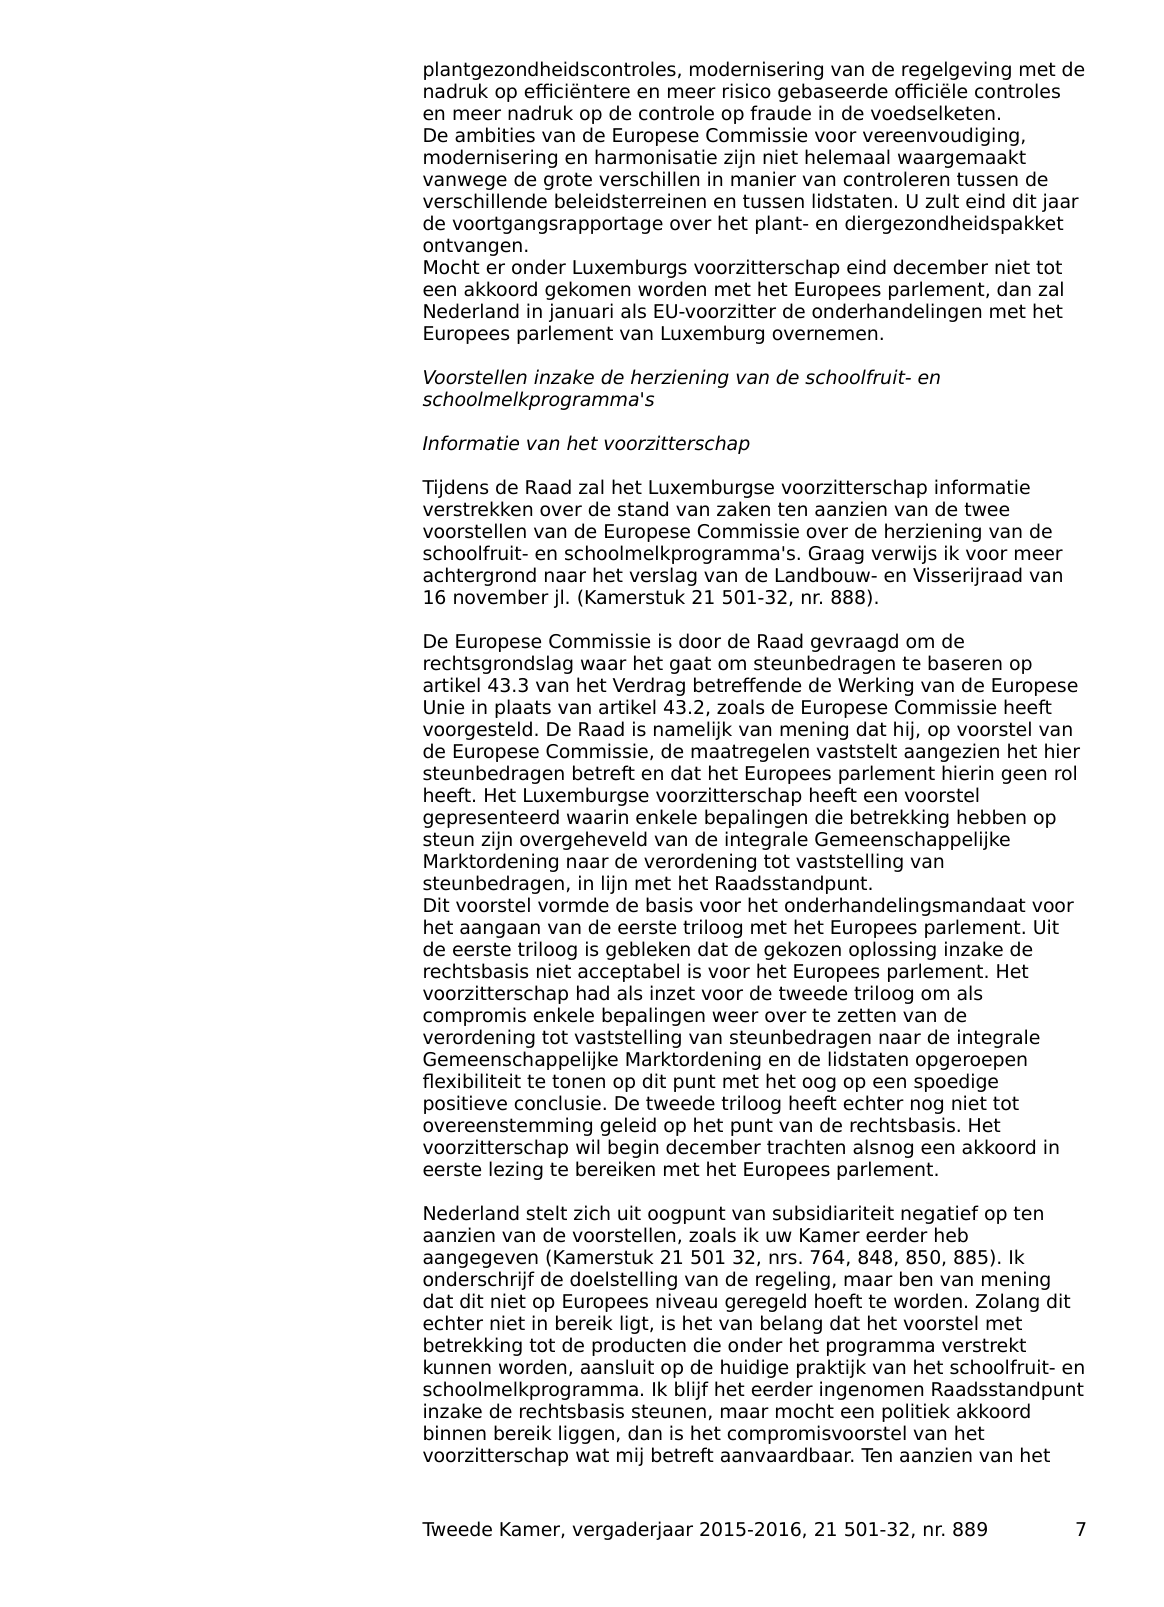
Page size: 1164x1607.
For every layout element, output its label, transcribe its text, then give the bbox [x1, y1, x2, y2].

text Tijdens de Raad zal het Luxemburgse voorzitterschap informatie verstrekken over de stand van zaken ten aanzien van de twee voorstellen van de Europese Commissie over de herziening van de schoolfruit- en schoolmelkprogramma's. Graag verwijs ik voor meer achtergrond naar het verslag van de Landbouw- en Visserijraad van 16 november jl. (Kamerstuk 21 501-32, nr. 888). [422, 477, 1087, 609]
text plantgezondheidscontroles, modernisering van de regelgeving met de nadruk op efficiëntere en meer risico gebaseerde officiële controles en meer nadruk op de controle op fraude in de voedselketen. [422, 59, 1087, 125]
text Mocht er onder Luxemburgs voorzitterschap eind december niet tot een akkoord gekomen worden met het Europees parlement, dan zal Nederland in januari als EU-voorzitter de onderhandelingen met het Europees parlement van Luxemburg overnemen. [422, 257, 1087, 345]
subtitle Voorstellen inzake de herziening van de schoolfruit- en schoolmelkprogramma's [422, 367, 1087, 411]
subtitle Informatie van het voorzitterschap [422, 433, 1087, 455]
text De ambities van de Europese Commissie voor vereenvoudiging, modernisering en harmonisatie zijn niet helemaal waargemaakt vanwege de grote verschillen in manier van controleren tussen de verschillende beleidsterreinen en tussen lidstaten. U zult eind dit jaar de voortgangsrapportage over het plant- en diergezondheidspakket ontvangen. [422, 125, 1087, 257]
text Nederland stelt zich uit oogpunt van subsidiariteit negatief op ten aanzien van de voorstellen, zoals ik uw Kamer eerder heb aangegeven (Kamerstuk 21 501 32, nrs. 764, 848, 850, 885). Ik onderschrijf de doelstelling van de regeling, maar ben van mening dat dit niet op Europees niveau geregeld hoeft te worden. Zolang dit echter niet in bereik ligt, is het van belang dat het voorstel met betrekking tot de producten die onder het programma verstrekt kunnen worden, aansluit op de huidige praktijk van het schoolfruit- en schoolmelkprogramma. Ik blijf het eerder ingenomen Raadsstandpunt inzake de rechtsbasis steunen, maar mocht een politiek akkoord binnen bereik liggen, dan is het compromisvoorstel van het voorzitterschap wat mij betreft aanvaardbaar. Ten aanzien van het [422, 1203, 1087, 1467]
text Dit voorstel vormde de basis voor het onderhandelingsmandaat voor het aangaan van de eerste triloog met het Europees parlement. Uit de eerste triloog is gebleken dat de gekozen oplossing inzake de rechtsbasis niet acceptabel is voor het Europees parlement. Het voorzitterschap had als inzet voor de tweede triloog om als compromis enkele bepalingen weer over te zetten van de verordening tot vaststelling van steunbedragen naar de integrale Gemeenschappelijke Marktordening en de lidstaten opgeroepen flexibiliteit te tonen op dit punt met het oog op een spoedige positieve conclusie. De tweede triloog heeft echter nog niet tot overeenstemming geleid op het punt van de rechtsbasis. Het voorzitterschap wil begin december trachten alsnog een akkoord in eerste lezing te bereiken met het Europees parlement. [422, 895, 1087, 1181]
text De Europese Commissie is door de Raad gevraagd om de rechtsgrondslag waar het gaat om steunbedragen te baseren op artikel 43.3 van het Verdrag betreffende de Werking van de Europese Unie in plaats van artikel 43.2, zoals de Europese Commissie heeft voorgesteld. De Raad is namelijk van mening dat hij, op voorstel van de Europese Commissie, de maatregelen vaststelt aangezien het hier steunbedragen betreft en dat het Europees parlement hierin geen rol heeft. Het Luxemburgse voorzitterschap heeft een voorstel gepresenteerd waarin enkele bepalingen die betrekking hebben op steun zijn overgeheveld van de integrale Gemeenschappelijke Marktordening naar de verordening tot vaststelling van steunbedragen, in lijn met het Raadsstandpunt. [422, 631, 1087, 895]
